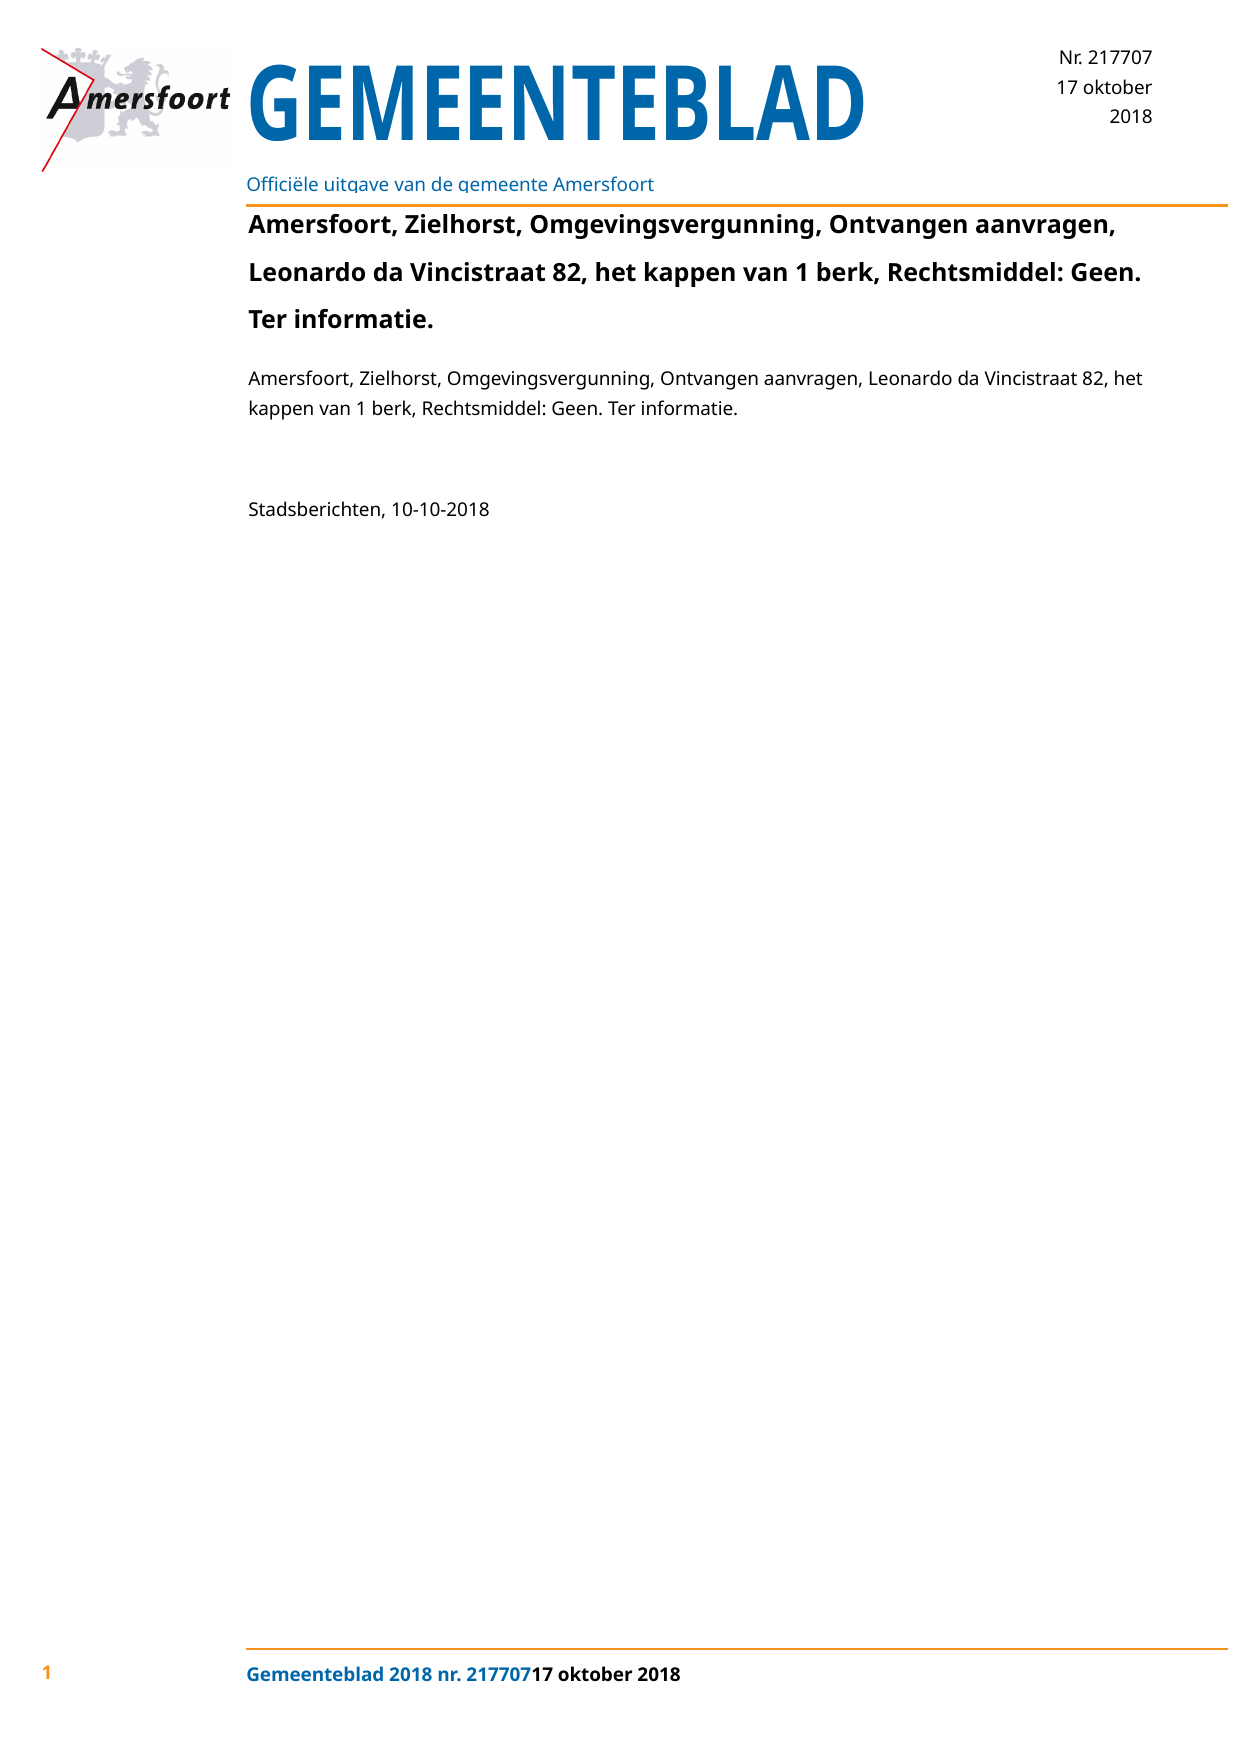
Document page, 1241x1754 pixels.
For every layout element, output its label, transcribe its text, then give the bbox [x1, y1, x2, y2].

text Stadsberichten, 10-10-2018 [248, 496, 1152, 522]
text Amersfoort, Zielhorst, Omgevingsvergunning, Ontvangen aanvragen, Leonardo da Vincistraat 82, het kappen van 1 berk, Rechtsmiddel: Geen. Ter informatie. [248, 366, 1152, 421]
picture [41, 47, 231, 172]
text Amersfoort, Zielhorst, Omgevingsvergunning, Ontvangen aanvragen, Leonardo da Vincistraat 82, het kappen van 1 berk, Rechtsmiddel: Geen. Ter informatie. [248, 207, 1152, 336]
